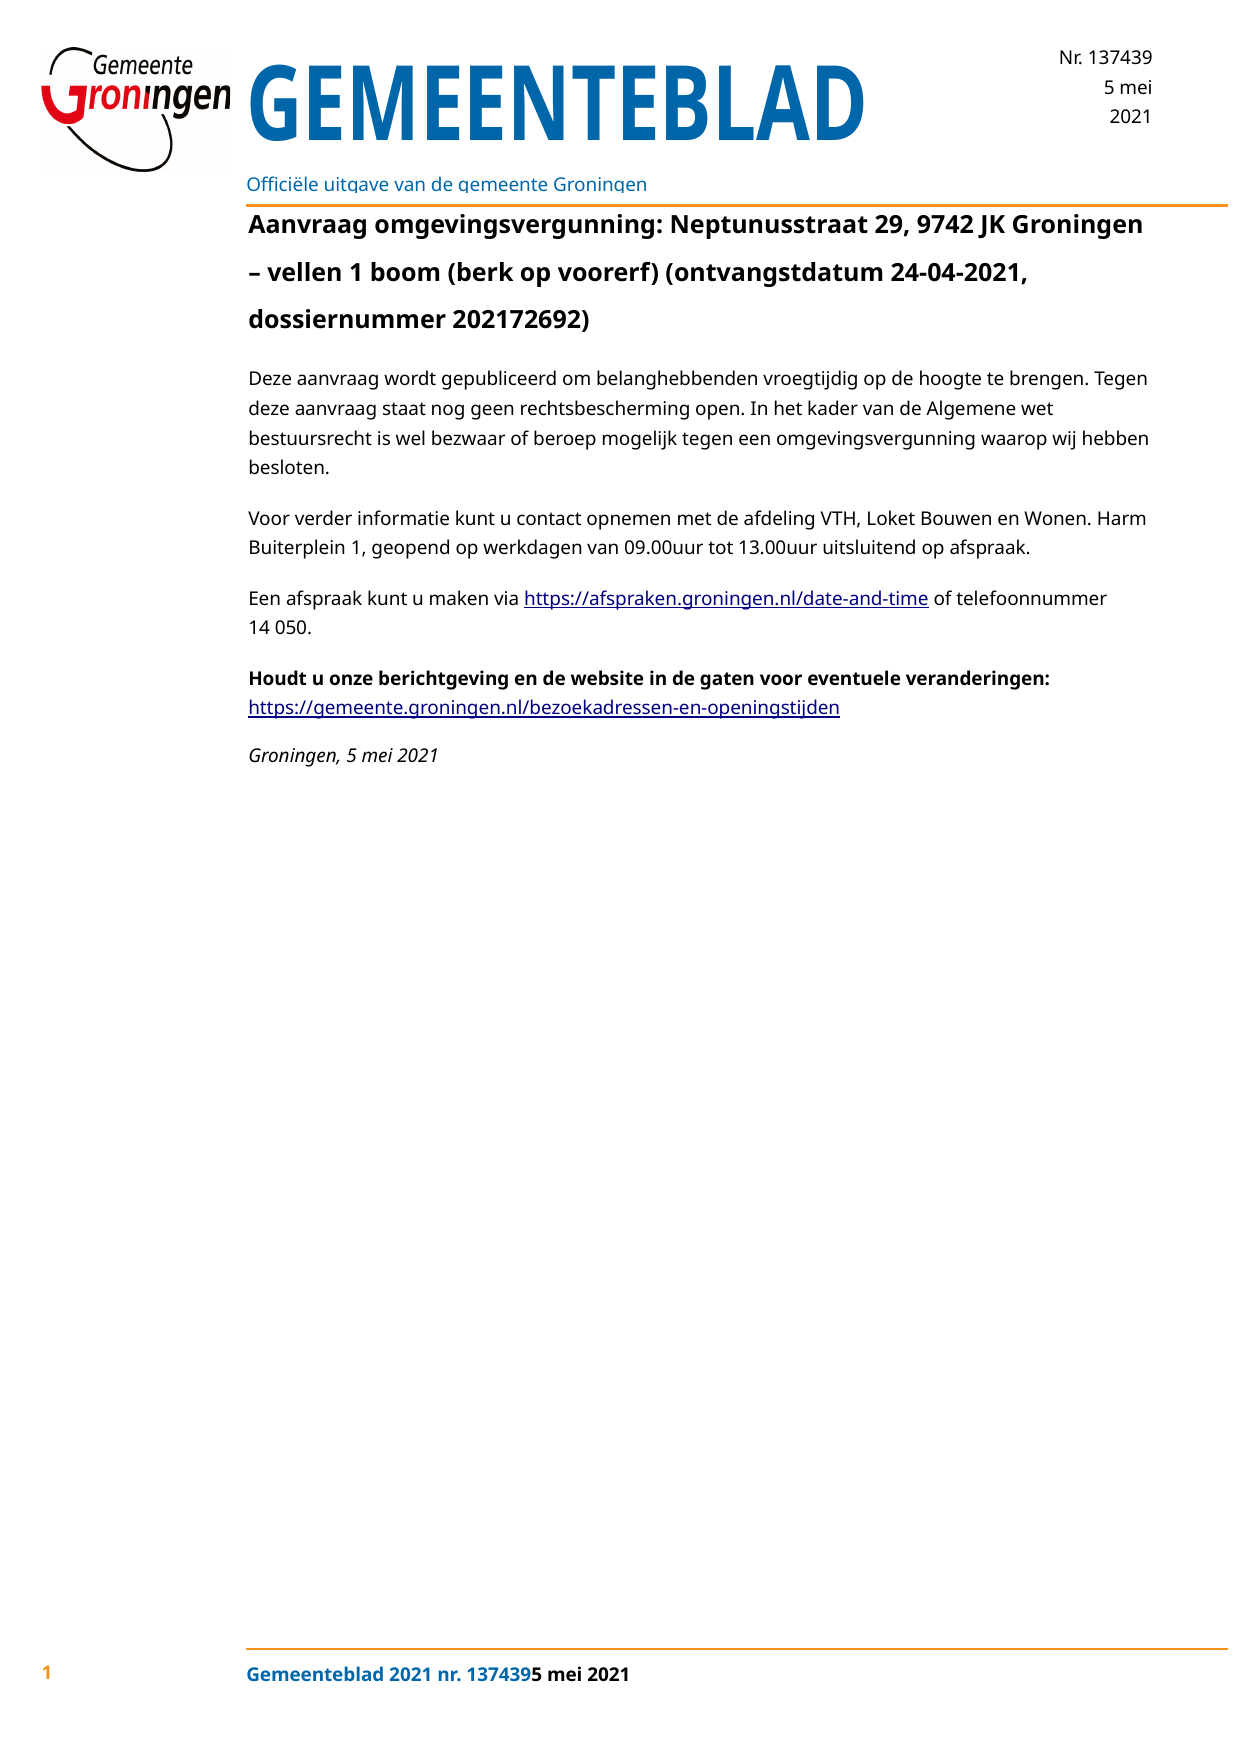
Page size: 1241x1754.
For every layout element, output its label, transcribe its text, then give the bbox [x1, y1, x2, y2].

text Voor verder informatie kunt u contact opnemen met de afdeling VTH, Loket Bouwen en Wonen. Harm Buiterplein 1, geopend op werkdagen van 09.00uur tot 13.00uur uitsluitend op afspraak. [248, 505, 1152, 560]
picture [41, 47, 231, 172]
text Een afspraak kunt u maken via https://afspraken.groningen.nl/date-and-time of telefoonnummer 14 050. [248, 585, 1152, 640]
text Aanvraag omgevingsvergunning: Neptunusstraat 29, 9742 JK Groningen – vellen 1 boom (berk op voorerf) (ontvangstdatum 24-04-2021, dossiernummer 202172692) [248, 207, 1152, 336]
text Houdt u onze berichtgeving en de website in de gaten voor eventuele veranderingen: https://gemeente.groningen.nl/bezoekadressen-en-openingstijden [248, 665, 1152, 720]
text Groningen, 5 mei 2021 [248, 742, 1152, 768]
text Deze aanvraag wordt gepubliceerd om belanghebbenden vroegtijdig op de hoogte te brengen. Tegen deze aanvraag staat nog geen rechtsbescherming open. In het kader van de Algemene wet bestuursrecht is wel bezwaar of beroep mogelijk tegen een omgevingsvergunning waarop wij hebben besloten. [248, 366, 1152, 480]
